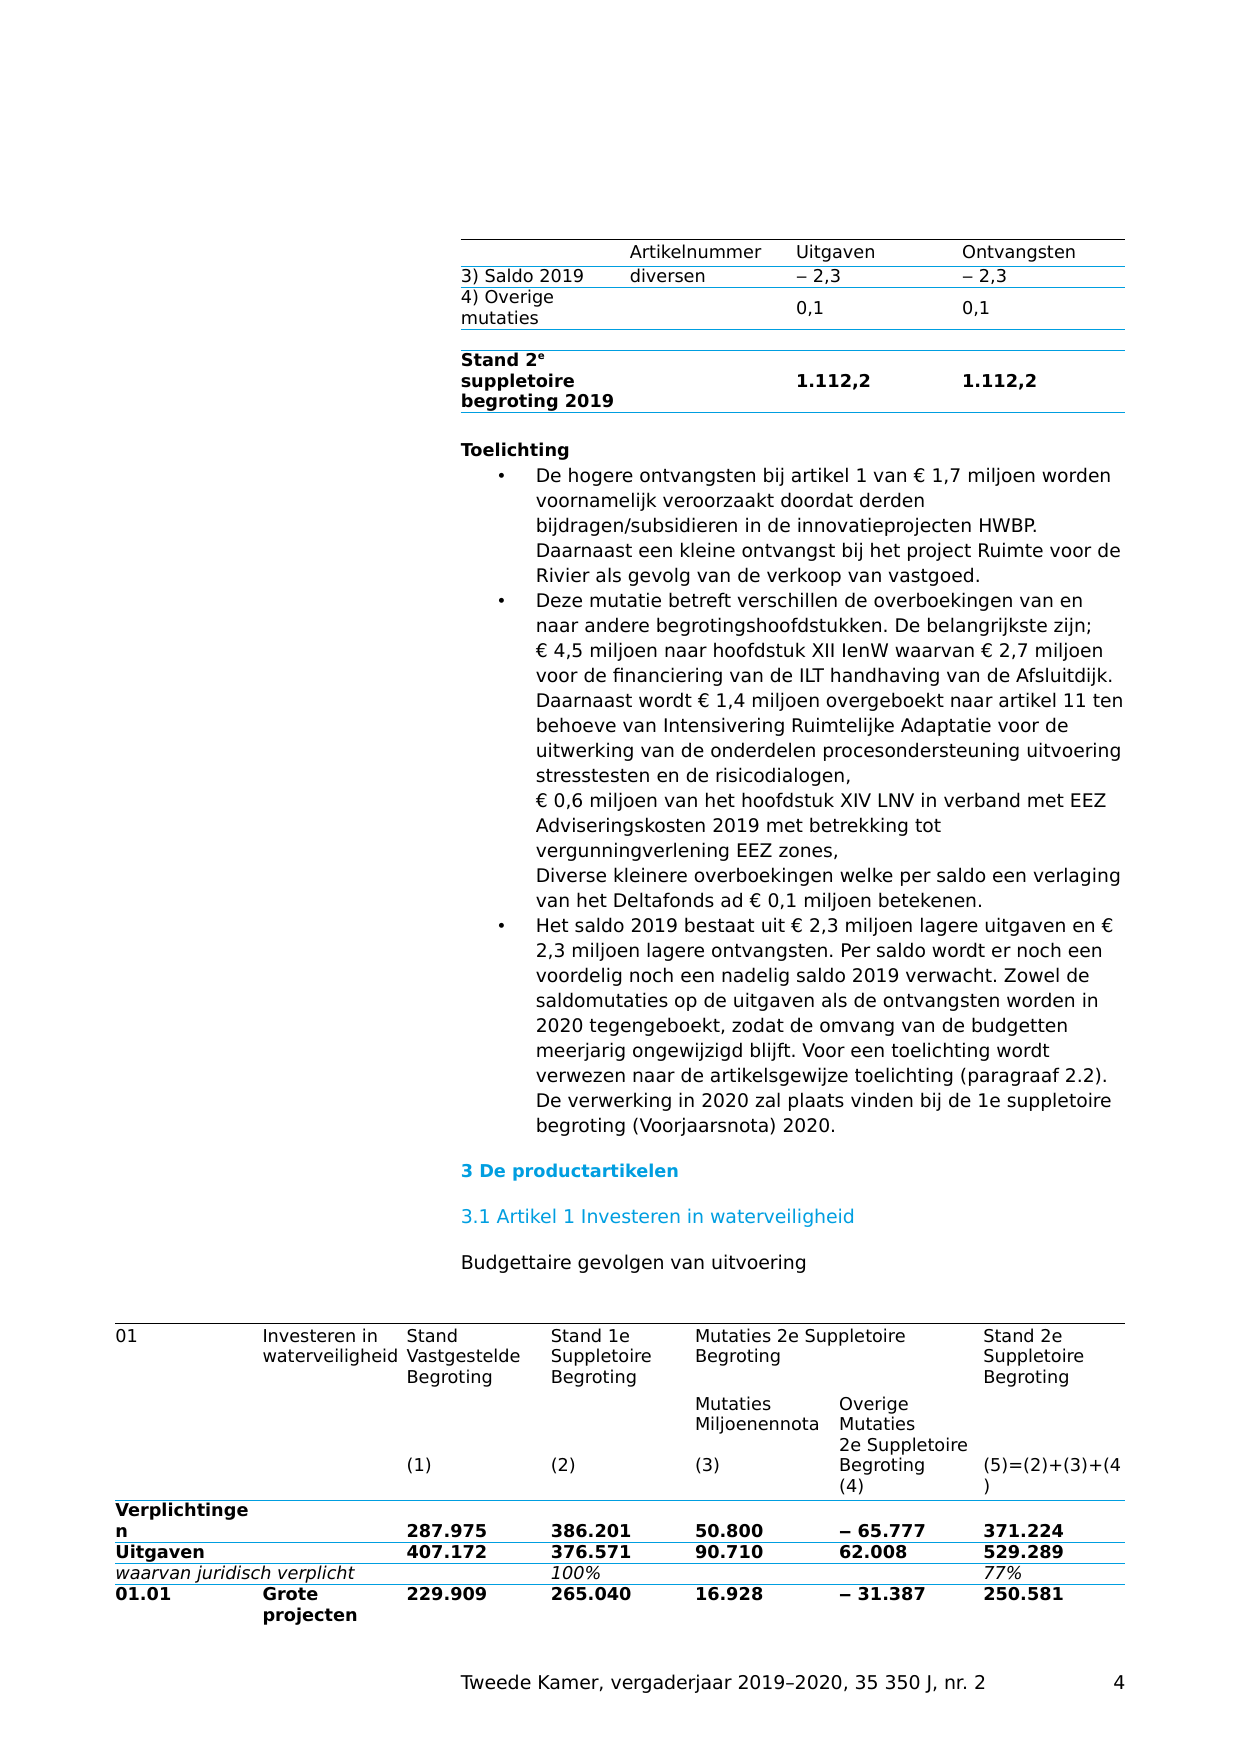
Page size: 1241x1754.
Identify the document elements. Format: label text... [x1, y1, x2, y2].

table_cell Artikelnummer [627, 240, 793, 266]
table_cell Stand 2e suppletoire begroting 2019 [461, 351, 627, 412]
table_cell diversen [627, 267, 793, 287]
table_cell [259, 1543, 403, 1562]
table_cell Uitgaven [115, 1543, 259, 1562]
list Deze mutatie betreft verschillen de overboekingen van en naar andere begrotingshoofdstukken. De belangrijkste zijn; € 4,5 miljoen naar hoofdstuk XII IenW waarvan € 2,7 miljoen voor de financiering van de ILT handhaving van de Afsluitdijk. Daarnaast wordt € 1,4 miljoen overgeboekt naar artikel 11 ten behoeve van Intensivering Ruimtelijke Adaptatie voor de uitwerking van de onderdelen procesondersteuning uitvoering stresstesten en de risicodialogen, € 0,6 miljoen van het hoofdstuk XIV LNV in verband met EEZ Adviseringskosten 2019 met betrekking tot vergunningverlening EEZ zones, Diverse kleinere overboekingen welke per saldo een verlaging van het Deltafonds ad € 0,1 miljoen betekenen. [498, 588, 1125, 913]
table_header Budgettaire gevolgen van uitvoering art. 1 (bedragen x € 1.000) [115, 1298, 1125, 1322]
table_cell [959, 330, 1125, 350]
table_cell 0,1 [959, 288, 1125, 328]
title Budgettaire gevolgen van uitvoering [461, 1252, 1125, 1274]
table_cell 01 [115, 1324, 259, 1391]
table_cell Investeren in waterveiligheid [259, 1324, 403, 1391]
table_cell [692, 1564, 836, 1584]
table_cell ‒ 31.387 [836, 1585, 980, 1625]
title 3.1 Artikel 1 Investeren in waterveiligheid [461, 1206, 1125, 1228]
table_cell [627, 351, 793, 412]
table_cell ‒ 2,3 [959, 267, 1125, 287]
table_cell Overige Mutaties 2e Suppletoire Begroting (4) [836, 1391, 980, 1499]
table_cell [627, 288, 793, 328]
table_cell [461, 240, 627, 266]
table_cell [259, 1501, 403, 1541]
table_cell 01.01 [115, 1585, 259, 1625]
table_cell 1.112,2 [793, 351, 959, 412]
table_cell [259, 1391, 403, 1499]
table_cell [627, 330, 793, 350]
table_cell [836, 1564, 980, 1584]
table_cell 229.909 [404, 1585, 548, 1625]
table_cell [461, 330, 627, 350]
table_cell 50.800 [692, 1501, 836, 1541]
table_cell Verplichtingen [115, 1501, 259, 1541]
table_cell 386.201 [548, 1501, 692, 1541]
table_cell [404, 1564, 548, 1584]
title 3 De productartikelen [461, 1159, 1125, 1182]
table_cell Stand Vastgestelde Begroting [404, 1324, 548, 1391]
table_cell Mutaties 2e Suppletoire Begroting [692, 1324, 980, 1391]
table_cell 0,1 [793, 288, 959, 328]
table_cell 407.172 [404, 1543, 548, 1562]
list De hogere ontvangsten bij artikel 1 van € 1,7 miljoen worden voornamelijk veroorzaakt doordat derden bijdragen/subsidieren in de innovatieprojecten HWBP. Daarnaast een kleine ontvangst bij het project Ruimte voor de Rivier als gevolg van de verkoop van vastgoed. [498, 463, 1125, 588]
table_cell Stand 1e Suppletoire Begroting [548, 1324, 692, 1391]
table_cell (1) [404, 1391, 548, 1499]
table_cell Grote projecten [259, 1585, 403, 1625]
table_cell 376.571 [548, 1543, 692, 1562]
table_cell 371.224 [980, 1501, 1125, 1541]
table_cell (5)=(2)+(3)+(4) [980, 1391, 1125, 1499]
table_cell ‒ 2,3 [793, 267, 959, 287]
table_cell waarvan juridisch verplicht [115, 1564, 403, 1584]
table_cell 62.008 [836, 1543, 980, 1562]
table_cell ‒ 65.777 [836, 1501, 980, 1541]
table_header Belangrijkste suppletoire uitgavenmutaties 2019 (Tweede suppletoire begroting) (Bedragen x € 1.000) [461, 191, 1125, 239]
table_cell Ontvangsten [959, 240, 1125, 266]
table_cell 250.581 [980, 1585, 1125, 1625]
table_cell 4) Overige mutaties [461, 288, 627, 328]
table_cell 529.289 [980, 1543, 1125, 1562]
table_cell 90.710 [692, 1543, 836, 1562]
list Het saldo 2019 bestaat uit € 2,3 miljoen lagere uitgaven en € 2,3 miljoen lagere ontvangsten. Per saldo wordt er noch een voordelig noch een nadelig saldo 2019 verwacht. Zowel de saldomutaties op de uitgaven als de ontvangsten worden in 2020 tegengeboekt, zodat de omvang van de budgetten meerjarig ongewijzigd blijft. Voor een toelichting wordt verwezen naar de artikelsgewijze toelichting (paragraaf 2.2). De verwerking in 2020 zal plaats vinden bij de 1e suppletoire begroting (Voorjaarsnota) 2020. [498, 913, 1125, 1138]
table_cell 287.975 [404, 1501, 548, 1541]
table_cell [793, 330, 959, 350]
table_cell 265.040 [548, 1585, 692, 1625]
table_cell Stand 2e Suppletoire Begroting [980, 1324, 1125, 1391]
table_cell 3) Saldo 2019 [461, 267, 627, 287]
table_cell (2) [548, 1391, 692, 1499]
table_cell [115, 1391, 259, 1499]
table_cell 100% [548, 1564, 692, 1584]
table_cell 1.112,2 [959, 351, 1125, 412]
table_cell 16.928 [692, 1585, 836, 1625]
table_cell 77% [980, 1564, 1125, 1584]
table_cell Uitgaven [793, 240, 959, 266]
table_cell Mutaties Miljoenennota (3) [692, 1391, 836, 1499]
text Toelichting [461, 438, 1125, 461]
